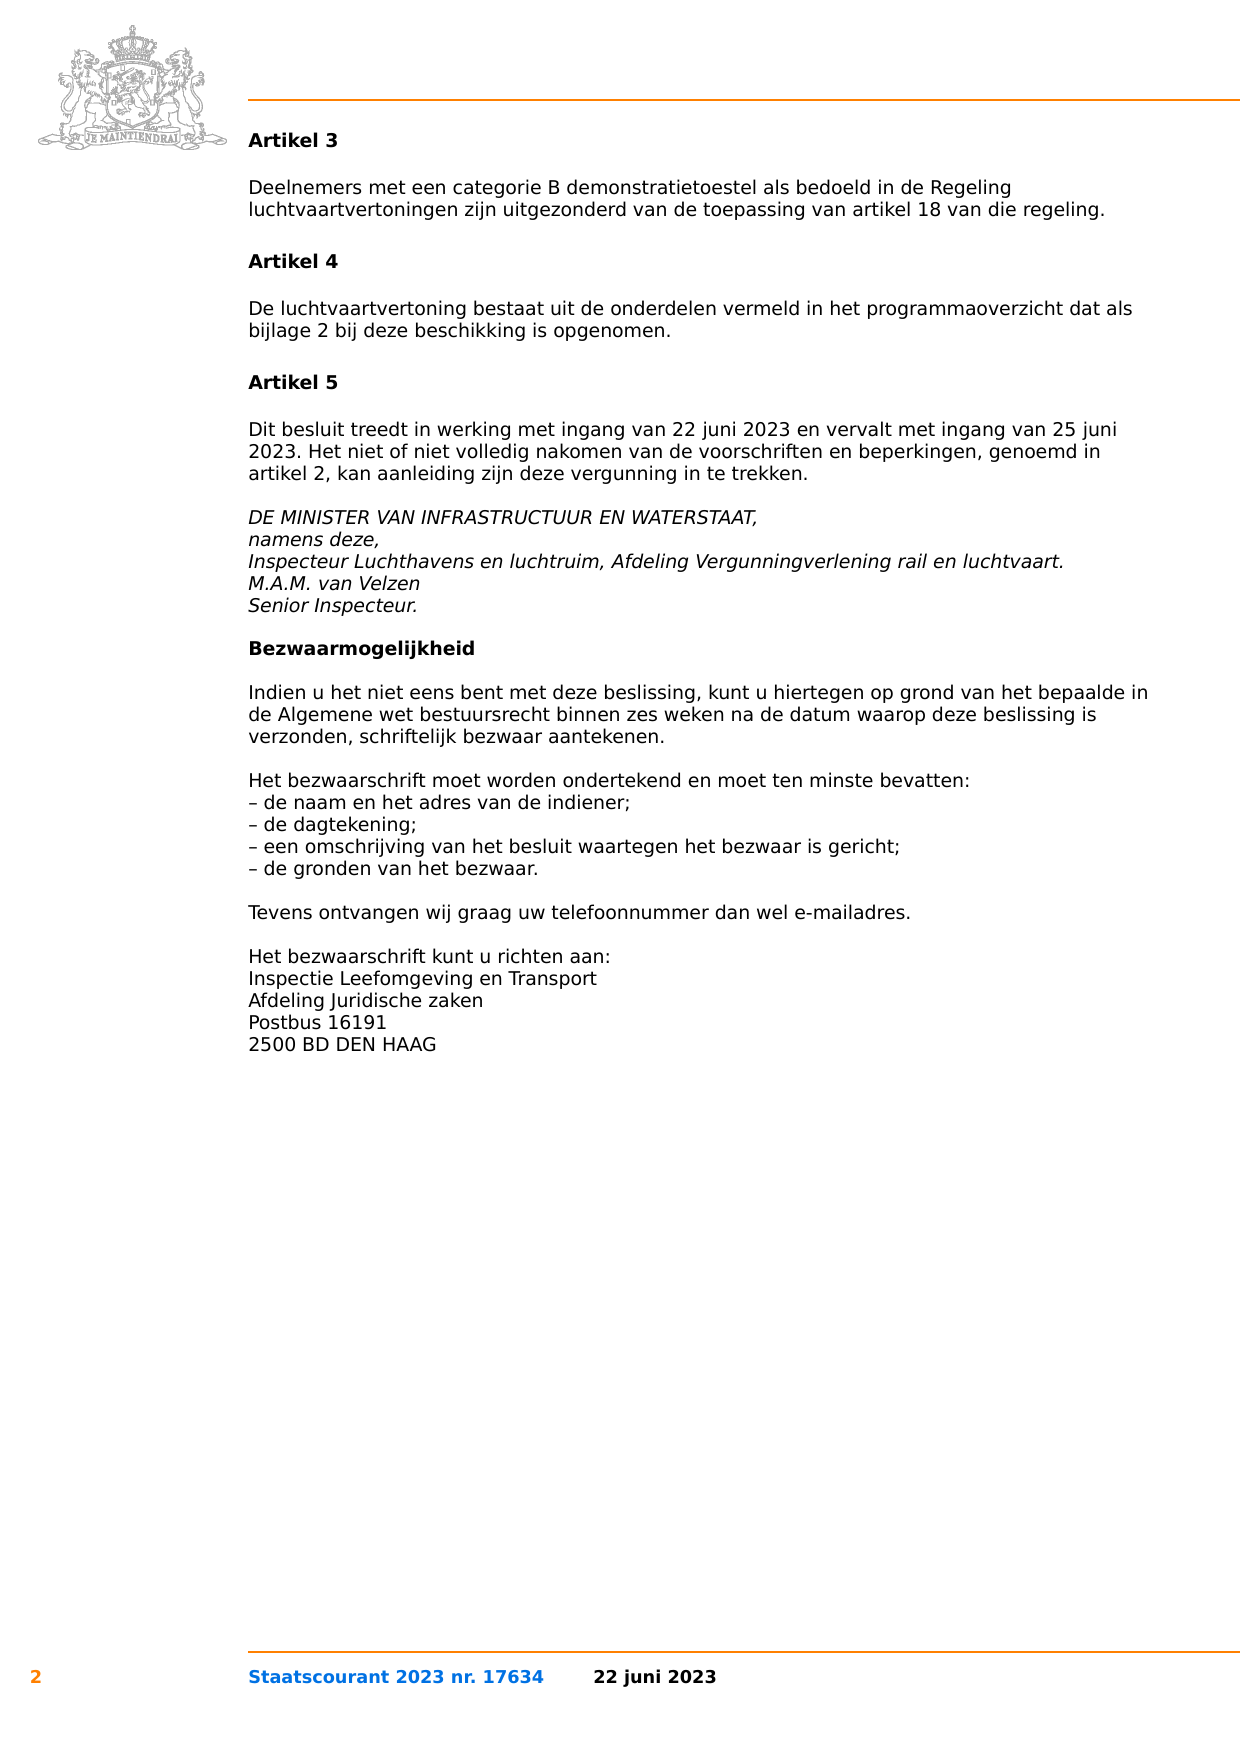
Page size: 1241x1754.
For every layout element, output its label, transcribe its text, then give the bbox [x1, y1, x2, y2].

text Inspectie Leefomgeving en Transport [248, 968, 1163, 989]
text 2500 BD DEN HAAG [248, 1033, 1163, 1056]
text Indien u het niet eens bent met deze beslissing, kunt u hiertegen op grond van het bepaalde in de Algemene wet bestuursrecht binnen zes weken na de datum waarop deze beslissing is verzonden, schriftelijk bezwaar aantekenen. [248, 682, 1163, 748]
text – de dagtekening; [248, 814, 1163, 836]
text Tevens ontvangen wij graag uw telefoonnummer dan wel e-mailadres. [248, 902, 1163, 924]
text Afdeling Juridische zaken [248, 989, 1163, 1012]
text Bezwaarmogelijkheid [248, 638, 1163, 660]
picture [38, 25, 227, 150]
subtitle Artikel 5 [248, 372, 1163, 394]
text – de gronden van het bezwaar. [248, 858, 1163, 880]
text Postbus 16191 [248, 1012, 1163, 1033]
text Het bezwaarschrift moet worden ondertekend en moet ten minste bevatten: [248, 770, 1163, 792]
text Dit besluit treedt in werking met ingang van 22 juni 2023 en vervalt met ingang van 25 juni 2023. Het niet of niet volledig nakomen van de voorschriften en beperkingen, genoemd in artikel 2, kan aanleiding zijn deze vergunning in te trekken. [248, 419, 1163, 485]
subtitle Artikel 4 [248, 251, 1163, 273]
text – een omschrijving van het besluit waartegen het bezwaar is gericht; [248, 836, 1163, 858]
text De luchtvaartvertoning bestaat uit de onderdelen vermeld in het programmaoverzicht dat als bijlage 2 bij deze beschikking is opgenomen. [248, 298, 1163, 342]
text DE MINISTER VAN INFRASTRUCTUUR EN WATERSTAAT, namens deze, Inspecteur Luchthavens en luchtruim, Afdeling Vergunningverlening rail en luchtvaart. M.A.M. van Velzen Senior Inspecteur. [248, 507, 1163, 616]
text – de naam en het adres van de indiener; [248, 792, 1163, 814]
text Het bezwaarschrift kunt u richten aan: [248, 946, 1163, 968]
subtitle Artikel 3 [248, 130, 1163, 152]
text Deelnemers met een categorie B demonstratietoestel als bedoeld in de Regeling luchtvaartvertoningen zijn uitgezonderd van de toepassing van artikel 18 van die regeling. [248, 177, 1163, 221]
